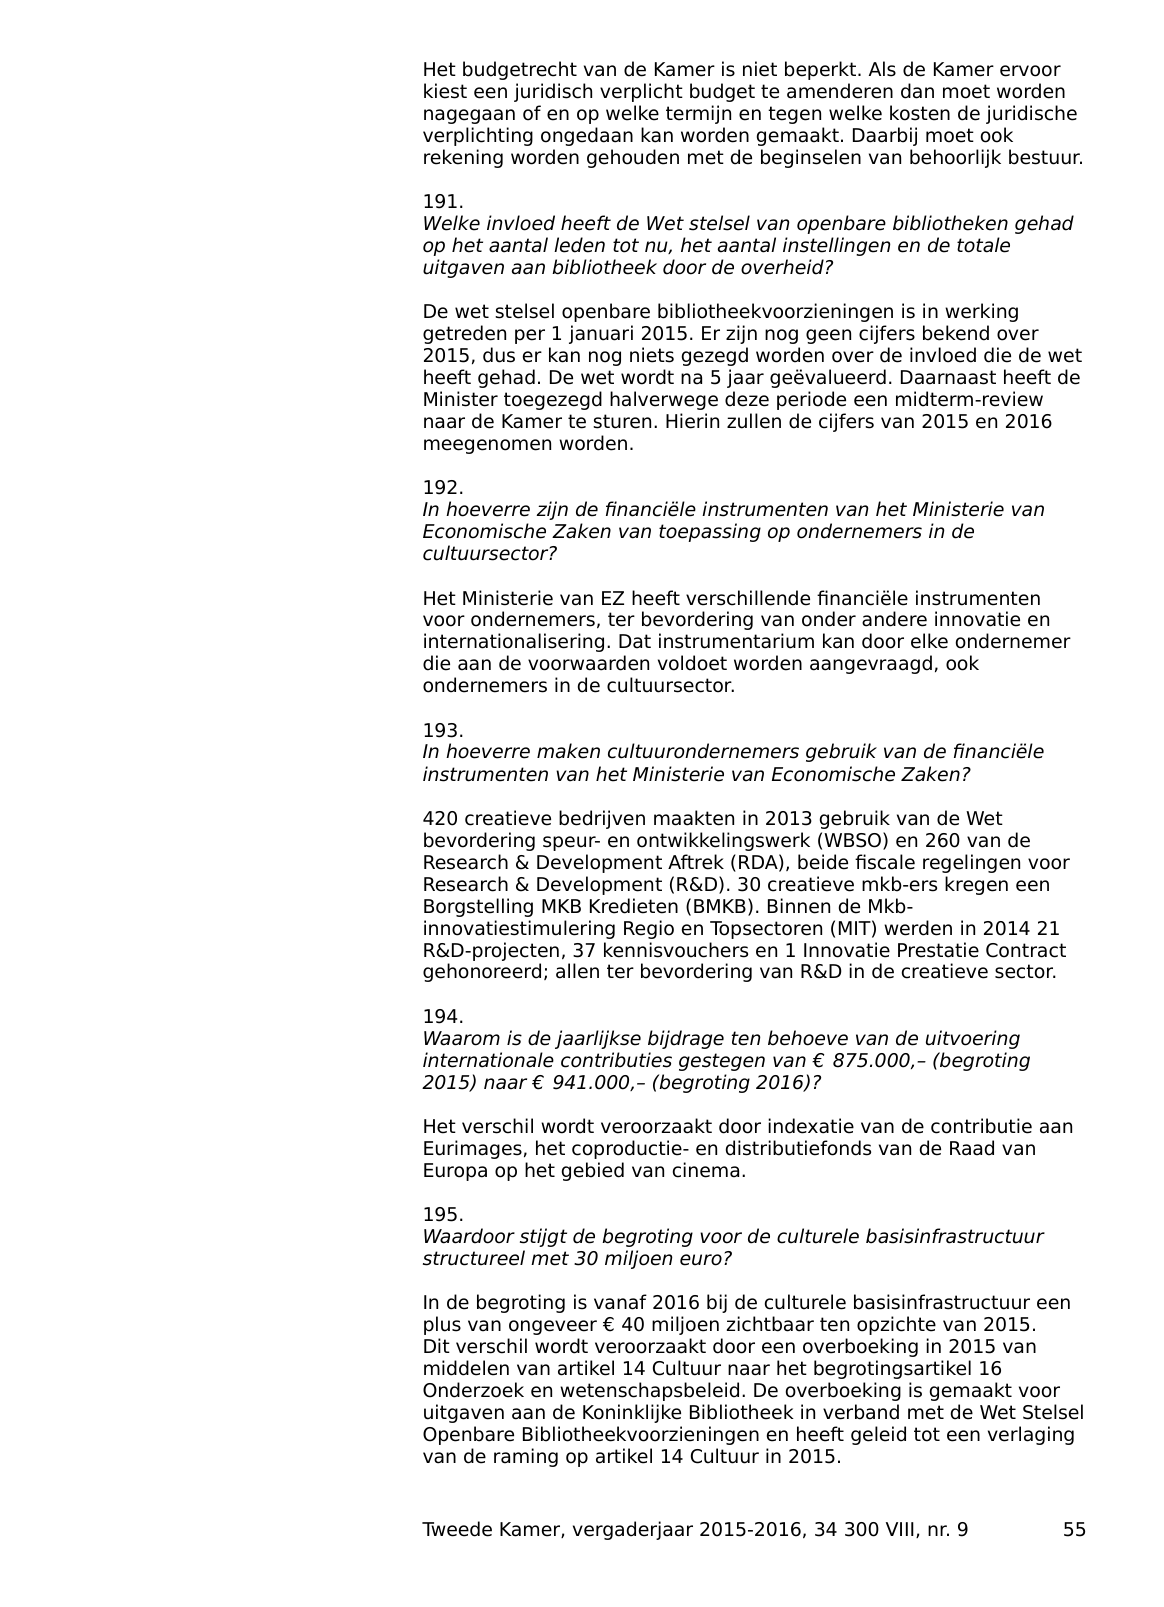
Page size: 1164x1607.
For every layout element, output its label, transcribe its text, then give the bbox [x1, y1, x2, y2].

text 191. [422, 191, 1087, 213]
text Welke invloed heeft de Wet stelsel van openbare bibliotheken gehad op het aantal leden tot nu, het aantal instellingen en de totale uitgaven aan bibliotheek door de overheid? [422, 213, 1087, 279]
text De wet stelsel openbare bibliotheekvoorzieningen is in werking getreden per 1 januari 2015. Er zijn nog geen cijfers bekend over 2015, dus er kan nog niets gezegd worden over de invloed die de wet heeft gehad. De wet wordt na 5 jaar geëvalueerd. Daarnaast heeft de Minister toegezegd halverwege deze periode een midterm-review naar de Kamer te sturen. Hierin zullen de cijfers van 2015 en 2016 meegenomen worden. [422, 301, 1087, 455]
text 420 creatieve bedrijven maakten in 2013 gebruik van de Wet bevordering speur- en ontwikkelingswerk (WBSO) en 260 van de Research & Development Aftrek (RDA), beide fiscale regelingen voor Research & Development (R&D). 30 creatieve mkb-ers kregen een Borgstelling MKB Kredieten (BMKB). Binnen de Mkb-innovatiestimulering Regio en Topsectoren (MIT) werden in 2014 21 R&D-projecten, 37 kennisvouchers en 1 Innovatie Prestatie Contract gehonoreerd; allen ter bevordering van R&D in de creatieve sector. [422, 808, 1087, 983]
text 192. [422, 477, 1087, 499]
text Dit verschil wordt veroorzaakt door een overboeking in 2015 van middelen van artikel 14 Cultuur naar het begrotingsartikel 16 Onderzoek en wetenschapsbeleid. De overboeking is gemaakt voor uitgaven aan de Koninklijke Bibliotheek in verband met de Wet Stelsel Openbare Bibliotheekvoorzieningen en heeft geleid tot een verlaging van de raming op artikel 14 Cultuur in 2015. [422, 1336, 1087, 1468]
text 195. [422, 1204, 1087, 1226]
text Het verschil wordt veroorzaakt door indexatie van de contributie aan Eurimages, het coproductie- en distributiefonds van de Raad van Europa op het gebied van cinema. [422, 1116, 1087, 1182]
text In de begroting is vanaf 2016 bij de culturele basisinfrastructuur een plus van ongeveer € 40 miljoen zichtbaar ten opzichte van 2015. [422, 1292, 1087, 1336]
text 193. [422, 719, 1087, 741]
text 194. [422, 1006, 1087, 1028]
text In hoeverre maken cultuurondernemers gebruik van de financiële instrumenten van het Ministerie van Economische Zaken? [422, 741, 1087, 785]
text Het budgetrecht van de Kamer is niet beperkt. Als de Kamer ervoor kiest een juridisch verplicht budget te amenderen dan moet worden nagegaan of en op welke termijn en tegen welke kosten de juridische verplichting ongedaan kan worden gemaakt. Daarbij moet ook rekening worden gehouden met de beginselen van behoorlijk bestuur. [422, 59, 1087, 169]
text Waardoor stijgt de begroting voor de culturele basisinfrastructuur structureel met 30 miljoen euro? [422, 1226, 1087, 1270]
text Waarom is de jaarlijkse bijdrage ten behoeve van de uitvoering internationale contributies gestegen van € 875.000,– (begroting 2015) naar € 941.000,– (begroting 2016)? [422, 1028, 1087, 1093]
text In hoeverre zijn de financiële instrumenten van het Ministerie van Economische Zaken van toepassing op ondernemers in de cultuursector? [422, 499, 1087, 565]
text Het Ministerie van EZ heeft verschillende financiële instrumenten voor ondernemers, ter bevordering van onder andere innovatie en internationalisering. Dat instrumentarium kan door elke ondernemer die aan de voorwaarden voldoet worden aangevraagd, ook ondernemers in de cultuursector. [422, 587, 1087, 697]
